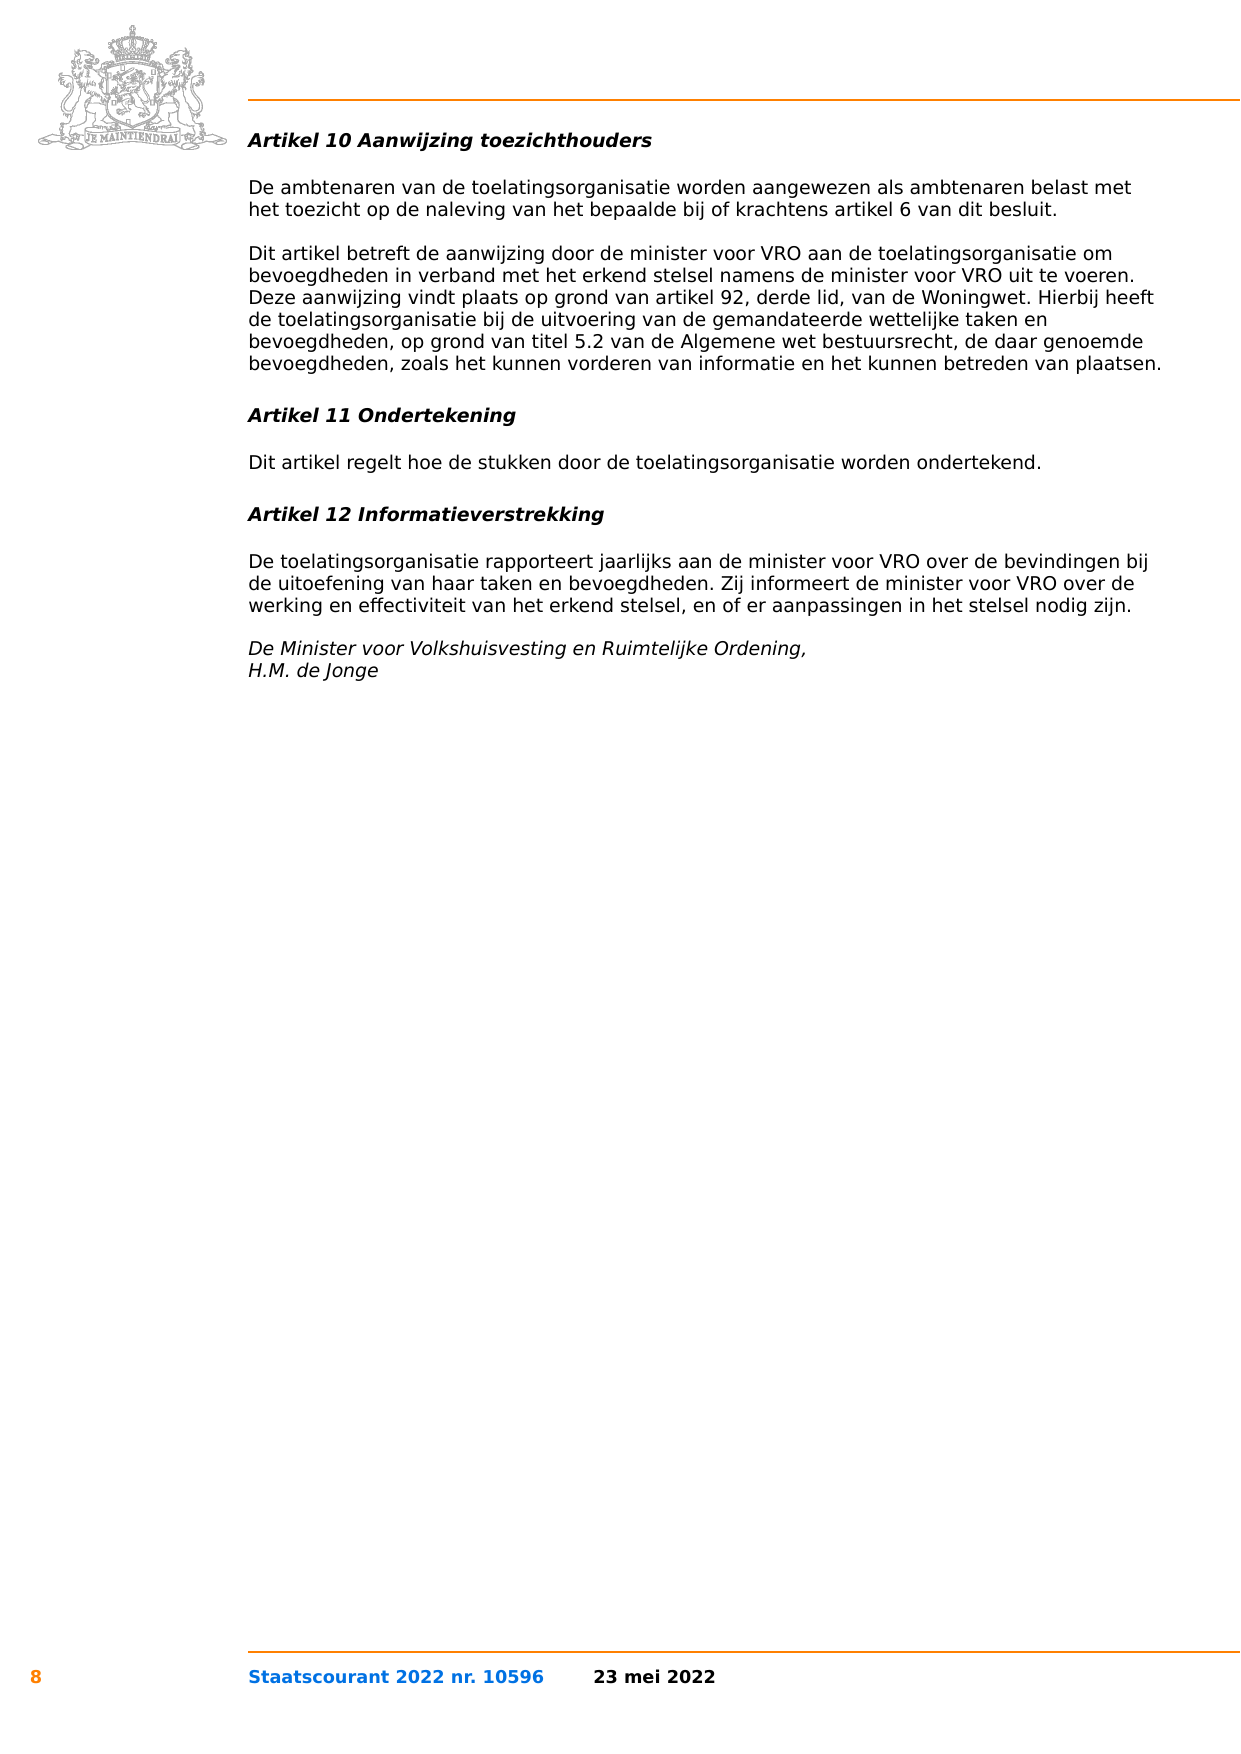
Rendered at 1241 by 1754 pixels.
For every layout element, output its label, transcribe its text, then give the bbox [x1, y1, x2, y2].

text De ambtenaren van de toelatingsorganisatie worden aangewezen als ambtenaren belast met het toezicht op de naleving van het bepaalde bij of krachtens artikel 6 van dit besluit. [248, 177, 1163, 221]
subtitle Artikel 10 Aanwijzing toezichthouders [248, 130, 1163, 152]
subtitle Artikel 11 Ondertekening [248, 404, 1163, 427]
picture [38, 25, 227, 150]
text Dit artikel regelt hoe de stukken door de toelatingsorganisatie worden ondertekend. [248, 452, 1163, 473]
text De Minister voor Volkshuisvesting en Ruimtelijke Ordening, H.M. de Jonge [248, 638, 1163, 682]
subtitle Artikel 12 Informatieverstrekking [248, 503, 1163, 526]
text Dit artikel betreft de aanwijzing door de minister voor VRO aan de toelatingsorganisatie om bevoegdheden in verband met het erkend stelsel namens de minister voor VRO uit te voeren. Deze aanwijzing vindt plaats op grond van artikel 92, derde lid, van de Woningwet. Hierbij heeft de toelatingsorganisatie bij de uitvoering van de gemandateerde wettelijke taken en bevoegdheden, op grond van titel 5.2 van de Algemene wet bestuursrecht, de daar genoemde bevoegdheden, zoals het kunnen vorderen van informatie en het kunnen betreden van plaatsen. [248, 243, 1163, 374]
text De toelatingsorganisatie rapporteert jaarlijks aan de minister voor VRO over de bevindingen bij de uitoefening van haar taken en bevoegdheden. Zij informeert de minister voor VRO over de werking en effectiviteit van het erkend stelsel, en of er aanpassingen in het stelsel nodig zijn. [248, 551, 1163, 616]
